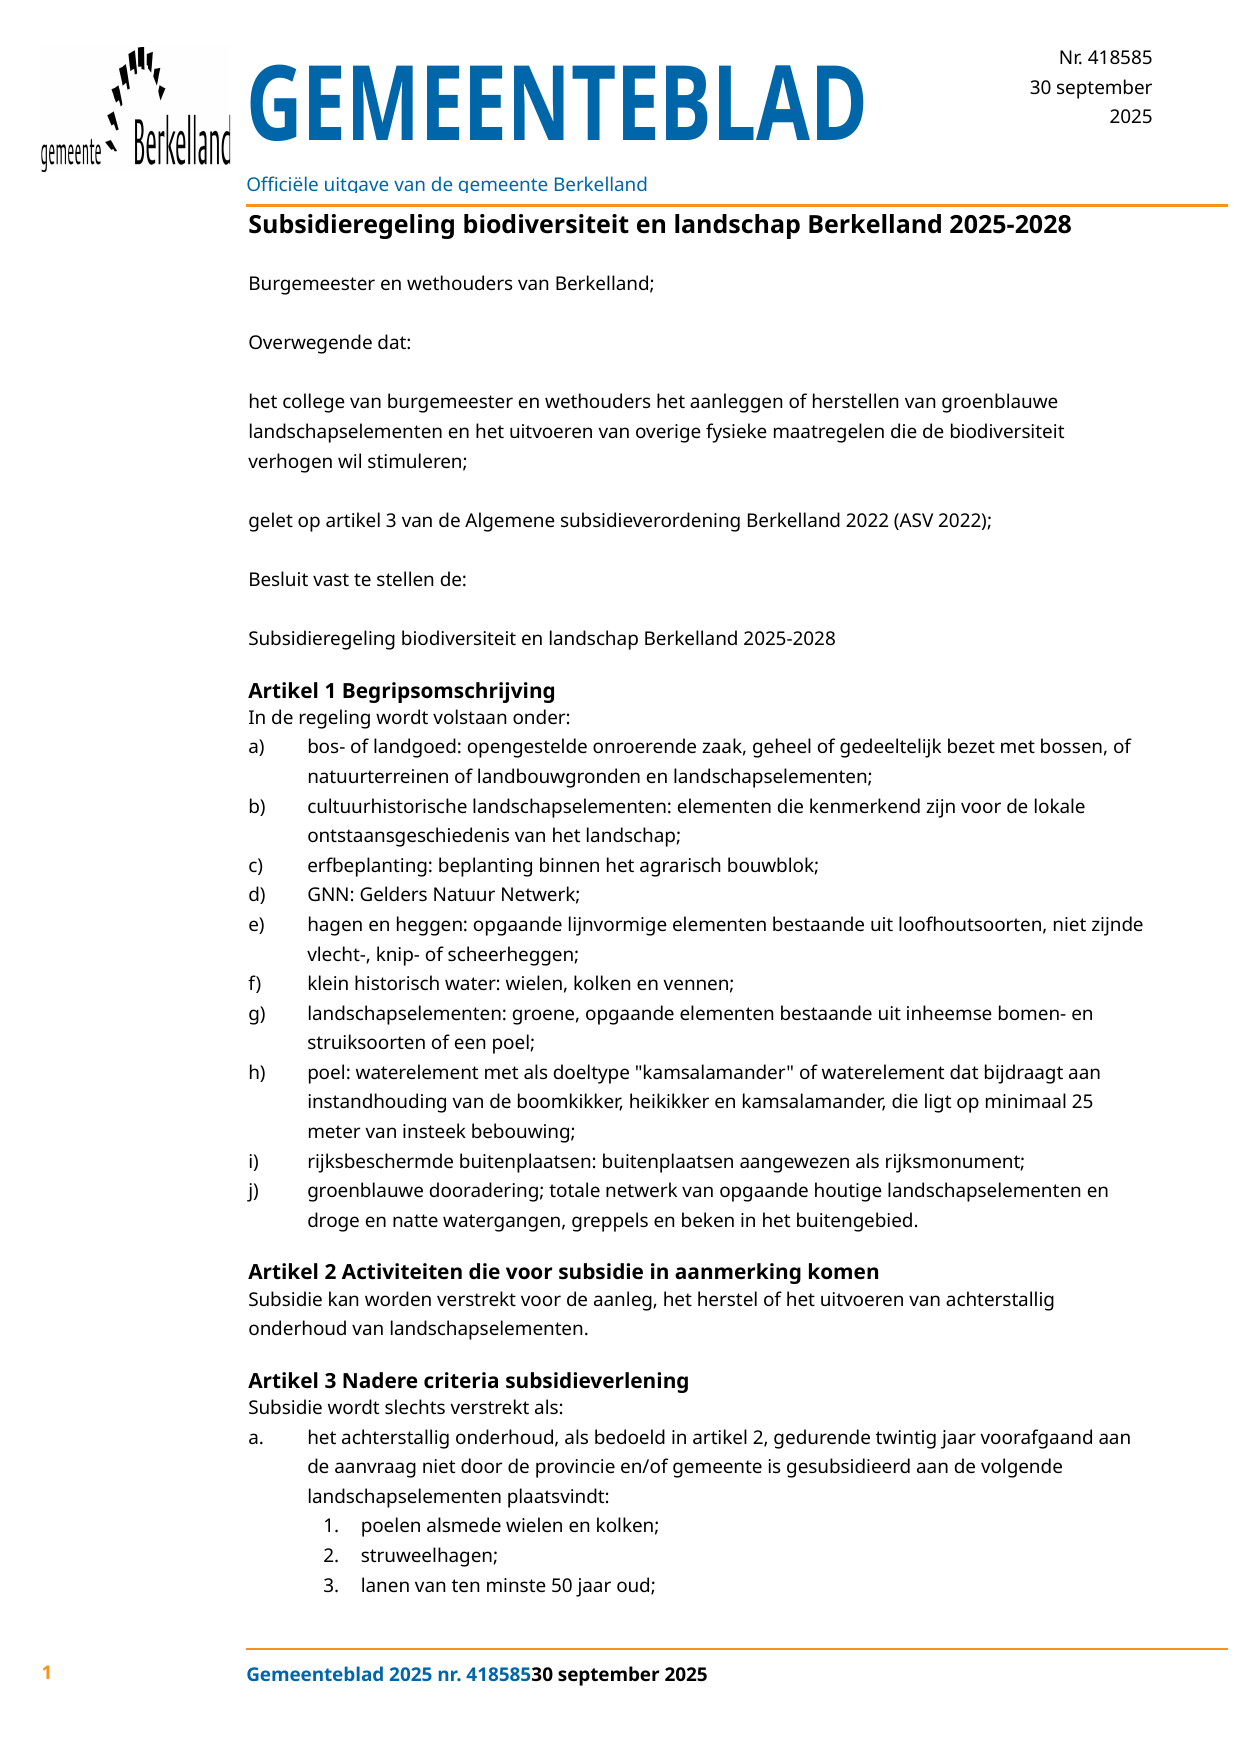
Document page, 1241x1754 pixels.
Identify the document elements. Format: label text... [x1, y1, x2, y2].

list het achterstallig onderhoud, als bedoeld in artikel 2, gedurende twintig jaar voorafgaand aan de aanvraag niet door de provincie en/of gemeente is gesubsidieerd aan de volgende landschapselementen plaatsvindt: [248, 1424, 1152, 1509]
text Besluit vast te stellen de: [248, 566, 1152, 592]
picture [41, 47, 231, 172]
list rijksbeschermde buitenplaatsen: buitenplaatsen aangewezen als rijksmonument; [248, 1148, 1152, 1174]
list struweelhagen; [323, 1542, 1152, 1568]
list hagen en heggen: opgaande lijnvormige elementen bestaande uit loofhoutsoorten, niet zijnde vlecht-, knip- of scheerheggen; [248, 911, 1152, 967]
text Artikel 1 Begripsomschrijving [248, 676, 1152, 704]
text Subsidie kan worden verstrekt voor de aanleg, het herstel of het uitvoeren van achterstallig onderhoud van landschapselementen. [248, 1286, 1152, 1341]
list cultuurhistorische landschapselementen: elementen die kenmerkend zijn voor de lokale ontstaansgeschiedenis van het landschap; [248, 793, 1152, 848]
text Overwegende dat: [248, 329, 1152, 355]
text Subsidieregeling biodiversiteit en landschap Berkelland 2025-2028 [248, 625, 1152, 651]
text het college van burgemeester en wethouders het aanleggen of herstellen van groenblauwe landschapselementen en het uitvoeren van overige fysieke maatregelen die de biodiversiteit verhogen wil stimuleren; [248, 389, 1152, 473]
list poel: waterelement met als doeltype "kamsalamander" of waterelement dat bijdraagt aan instandhouding van de boomkikker, heikikker en kamsalamander, die ligt op minimaal 25 meter van insteek bebouwing; [248, 1059, 1152, 1144]
text gelet op artikel 3 van de Algemene subsidieverordening Berkelland 2022 (ASV 2022); [248, 507, 1152, 533]
list lanen van ten minste 50 jaar oud; [323, 1572, 1152, 1598]
list erfbeplanting: beplanting binnen het agrarisch bouwblok; [248, 852, 1152, 878]
list groenblauwe dooradering; totale netwerk van opgaande houtige landschapselementen en droge en natte watergangen, greppels en beken in het buitengebied. [248, 1177, 1152, 1233]
list poelen alsmede wielen en kolken; [323, 1513, 1152, 1538]
text Subsidieregeling biodiversiteit en landschap Berkelland 2025-2028 [248, 207, 1152, 241]
list landschapselementen: groene, opgaande elementen bestaande uit inheemse bomen- en struiksoorten of een poel; [248, 1000, 1152, 1055]
list GNN: Gelders Natuur Netwerk; [248, 882, 1152, 907]
text Artikel 2 Activiteiten die voor subsidie in aanmerking komen [248, 1257, 1152, 1286]
text Artikel 3 Nadere criteria subsidieverlening [248, 1366, 1152, 1394]
text Burgemeester en wethouders van Berkelland; [248, 270, 1152, 296]
list bos- of landgoed: opengestelde onroerende zaak, geheel of gedeeltelijk bezet met bossen, of natuurterreinen of landbouwgronden en landschapselementen; [248, 734, 1152, 789]
text Subsidie wordt slechts verstrekt als: [248, 1394, 1152, 1420]
list klein historisch water: wielen, kolken en vennen; [248, 970, 1152, 996]
text In de regeling wordt volstaan onder: [248, 704, 1152, 730]
